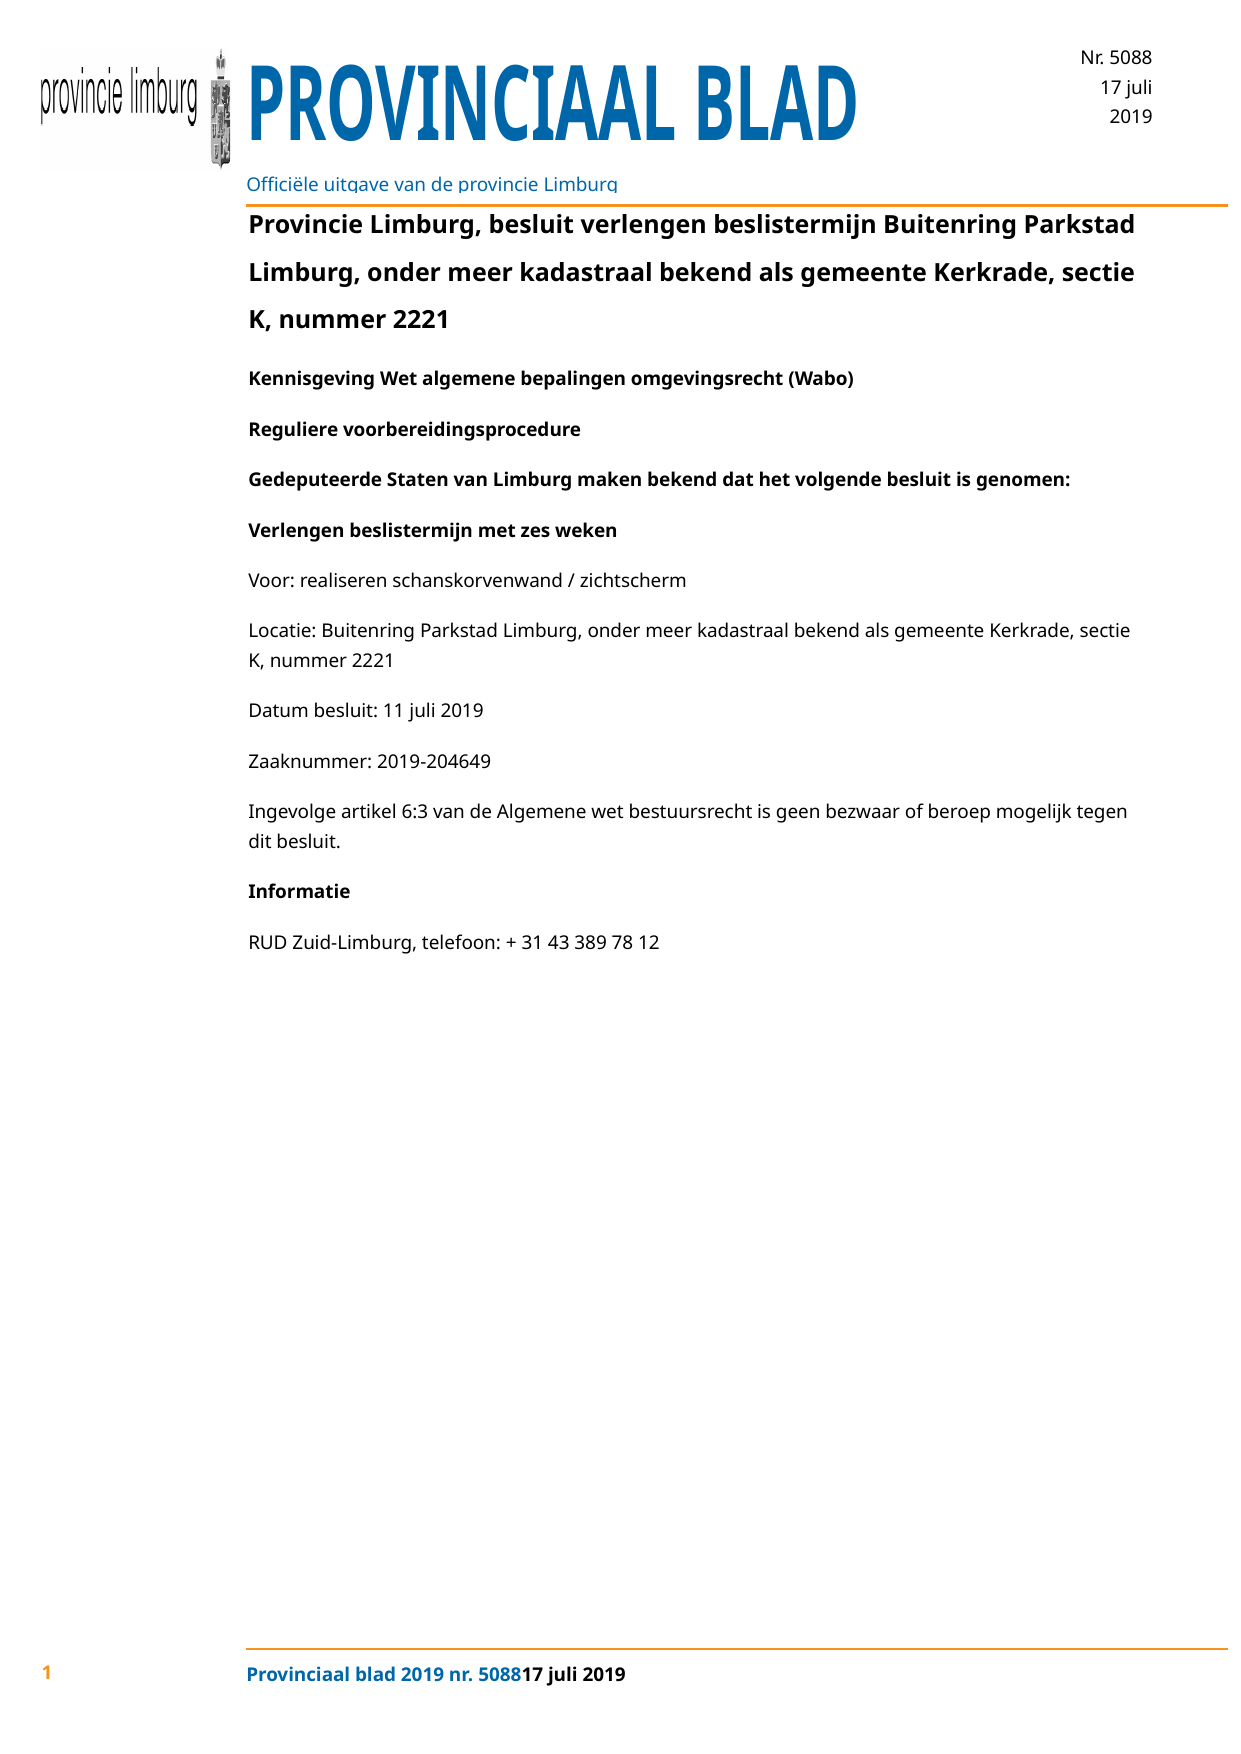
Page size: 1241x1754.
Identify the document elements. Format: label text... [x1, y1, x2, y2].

text Provincie Limburg, besluit verlengen beslistermijn Buitenring Parkstad Limburg, onder meer kadastraal bekend als gemeente Kerkrade, sectie K, nummer 2221 [248, 207, 1152, 336]
text Gedeputeerde Staten van Limburg maken bekend dat het volgende besluit is genomen: [248, 466, 1152, 492]
text Verlengen beslistermijn met zes weken [248, 517, 1152, 542]
text Locatie: Buitenring Parkstad Limburg, onder meer kadastraal bekend als gemeente Kerkrade, sectie K, nummer 2221 [248, 618, 1152, 673]
text RUD Zuid-Limburg, telefoon: + 31 43 389 78 12 [248, 929, 1152, 954]
text Datum besluit: 11 juli 2019 [248, 698, 1152, 723]
text Ingevolge artikel 6:3 van de Algemene wet bestuursrecht is geen bezwaar of beroep mogelijk tegen dit besluit. [248, 798, 1152, 854]
text Zaaknummer: 2019-204649 [248, 748, 1152, 774]
text Informatie [248, 878, 1152, 904]
text Kennisgeving Wet algemene bepalingen omgevingsrecht (Wabo) [248, 366, 1152, 391]
text Reguliere voorbereidingsprocedure [248, 416, 1152, 442]
text Voor: realiseren schanskorvenwand / zichtscherm [248, 567, 1152, 593]
picture [41, 47, 231, 172]
